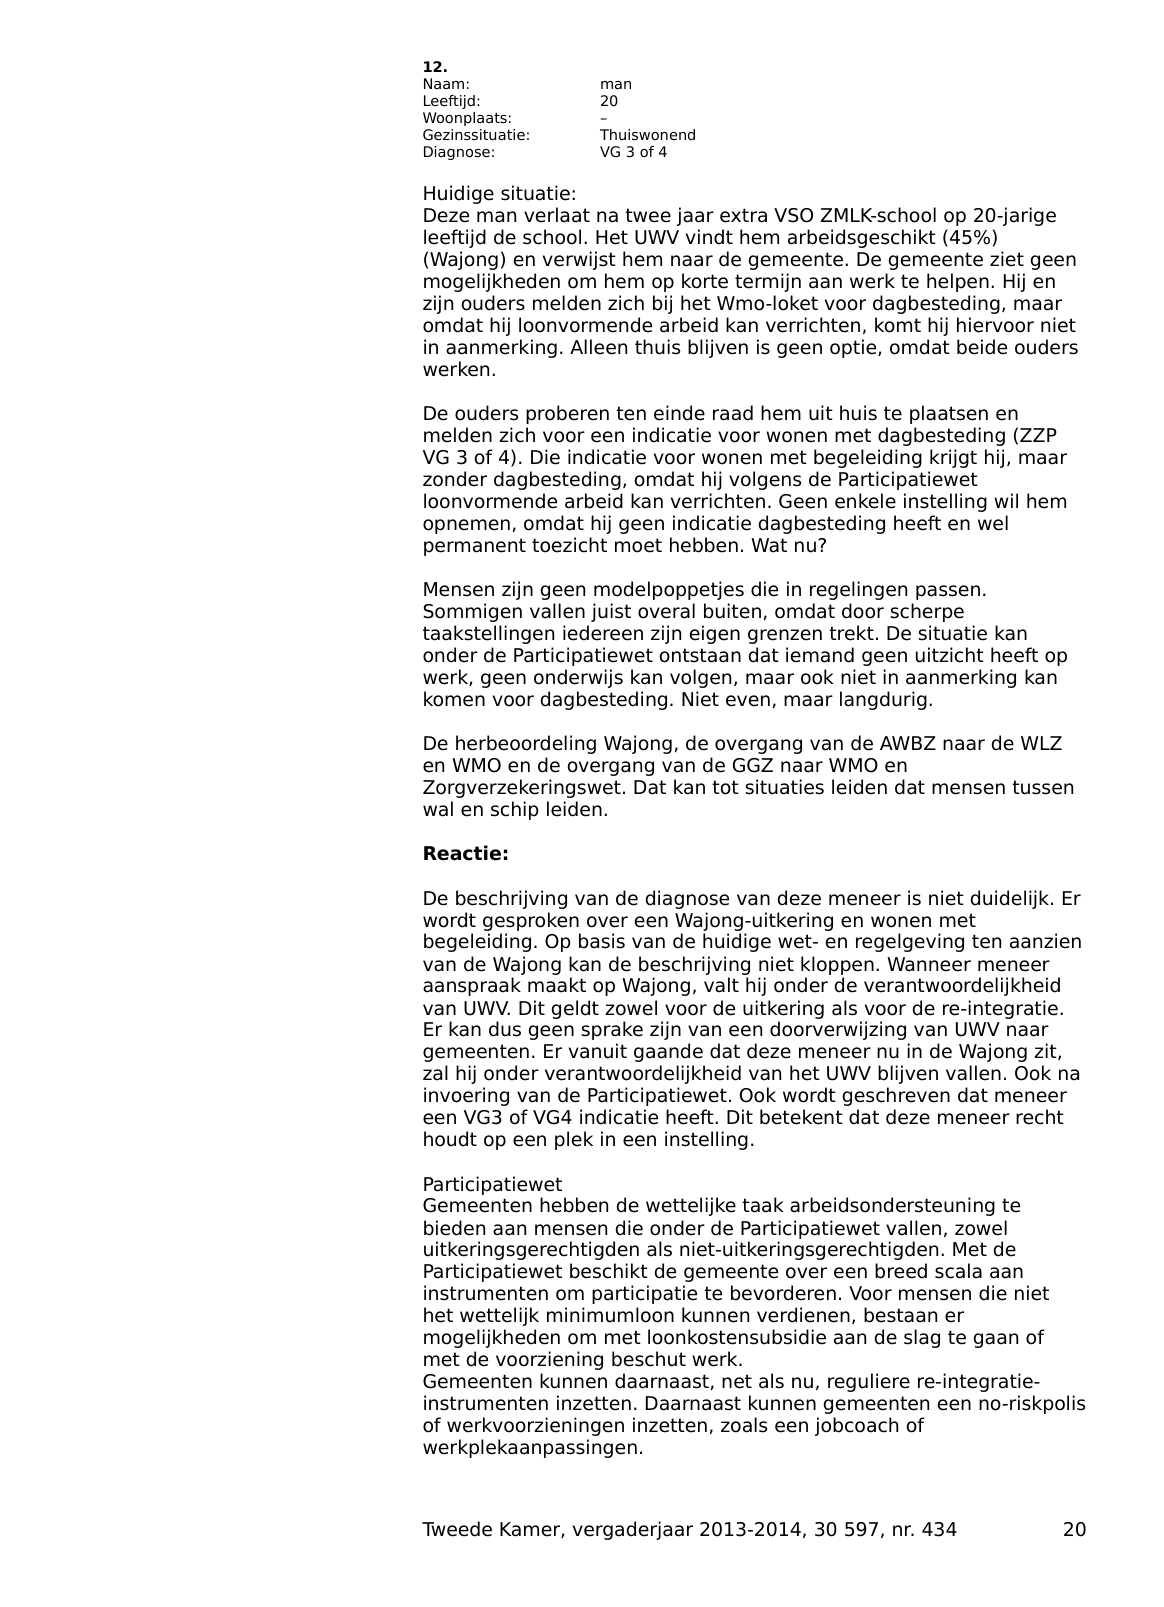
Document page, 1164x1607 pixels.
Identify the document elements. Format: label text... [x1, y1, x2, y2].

text Gemeenten hebben de wettelijke taak arbeidsondersteuning te bieden aan mensen die onder de Participatiewet vallen, zowel uitkeringsgerechtigden als niet-uitkeringsgerechtigden. Met de Participatiewet beschikt de gemeente over een breed scala aan instrumenten om participatie te bevorderen. Voor mensen die niet het wettelijk minimumloon kunnen verdienen, bestaan er mogelijkheden om met loonkostensubsidie aan de slag te gaan of met de voorziening beschut werk. [422, 1195, 1087, 1371]
table_cell 20 [594, 93, 1087, 110]
table_cell Woonplaats: [422, 110, 594, 127]
table_cell Leeftijd: [422, 93, 594, 110]
text Mensen zijn geen modelpoppetjes die in regelingen passen. Sommigen vallen juist overal buiten, omdat door scherpe taakstellingen iedereen zijn eigen grenzen trekt. De situatie kan onder de Participatiewet ontstaan dat iemand geen uitzicht heeft op werk, geen onderwijs kan volgen, maar ook niet in aanmerking kan komen voor dagbesteding. Niet even, maar langdurig. [422, 579, 1087, 711]
table_cell – [594, 110, 1087, 127]
text De beschrijving van de diagnose van deze meneer is niet duidelijk. Er wordt gesproken over een Wajong-uitkering en wonen met begeleiding. Op basis van de huidige wet- en regelgeving ten aanzien van de Wajong kan de beschrijving niet kloppen. Wanneer meneer aanspraak maakt op Wajong, valt hij onder de verantwoordelijkheid van UWV. Dit geldt zowel voor de uitkering als voor de re-integratie. Er kan dus geen sprake zijn van een doorverwijzing van UWV naar gemeenten. Er vanuit gaande dat deze meneer nu in de Wajong zit, zal hij onder verantwoordelijkheid van het UWV blijven vallen. Ook na invoering van de Participatiewet. Ook wordt geschreven dat meneer een VG3 of VG4 indicatie heeft. Dit betekent dat deze meneer recht houdt op een plek in een instelling. [422, 887, 1087, 1151]
text Gemeenten kunnen daarnaast, net als nu, reguliere re-integratie-instrumenten inzetten. Daarnaast kunnen gemeenten een no-riskpolis of werkvoorzieningen inzetten, zoals een jobcoach of werkplekaanpassingen. [422, 1371, 1087, 1459]
table_cell VG 3 of 4 [594, 144, 1087, 161]
table_cell Naam: [422, 76, 594, 93]
table_header [594, 59, 1087, 76]
text De ouders proberen ten einde raad hem uit huis te plaatsen en melden zich voor een indicatie voor wonen met dagbesteding (ZZP VG 3 of 4). Die indicatie voor wonen met begeleiding krijgt hij, maar zonder dagbesteding, omdat hij volgens de Participatiewet loonvormende arbeid kan verrichten. Geen enkele instelling wil hem opnemen, omdat hij geen indicatie dagbesteding heeft en wel permanent toezicht moet hebben. Wat nu? [422, 403, 1087, 557]
table_cell Gezinssituatie: [422, 127, 594, 144]
subtitle Reactie: [422, 843, 1087, 865]
text Huidige situatie: [422, 183, 1087, 205]
table_cell Diagnose: [422, 144, 594, 161]
table_header 12. [422, 59, 594, 76]
table_cell Thuiswonend [594, 127, 1087, 144]
text De herbeoordeling Wajong, de overgang van de AWBZ naar de WLZ en WMO en de overgang van de GGZ naar WMO en Zorgverzekeringswet. Dat kan tot situaties leiden dat mensen tussen wal en schip leiden. [422, 733, 1087, 821]
text Participatiewet [422, 1173, 1087, 1195]
table_cell man [594, 76, 1087, 93]
text Deze man verlaat na twee jaar extra VSO ZMLK-school op 20-jarige leeftijd de school. Het UWV vindt hem arbeidsgeschikt (45%) (Wajong) en verwijst hem naar de gemeente. De gemeente ziet geen mogelijkheden om hem op korte termijn aan werk te helpen. Hij en zijn ouders melden zich bij het Wmo-loket voor dagbesteding, maar omdat hij loonvormende arbeid kan verrichten, komt hij hiervoor niet in aanmerking. Alleen thuis blijven is geen optie, omdat beide ouders werken. [422, 205, 1087, 381]
